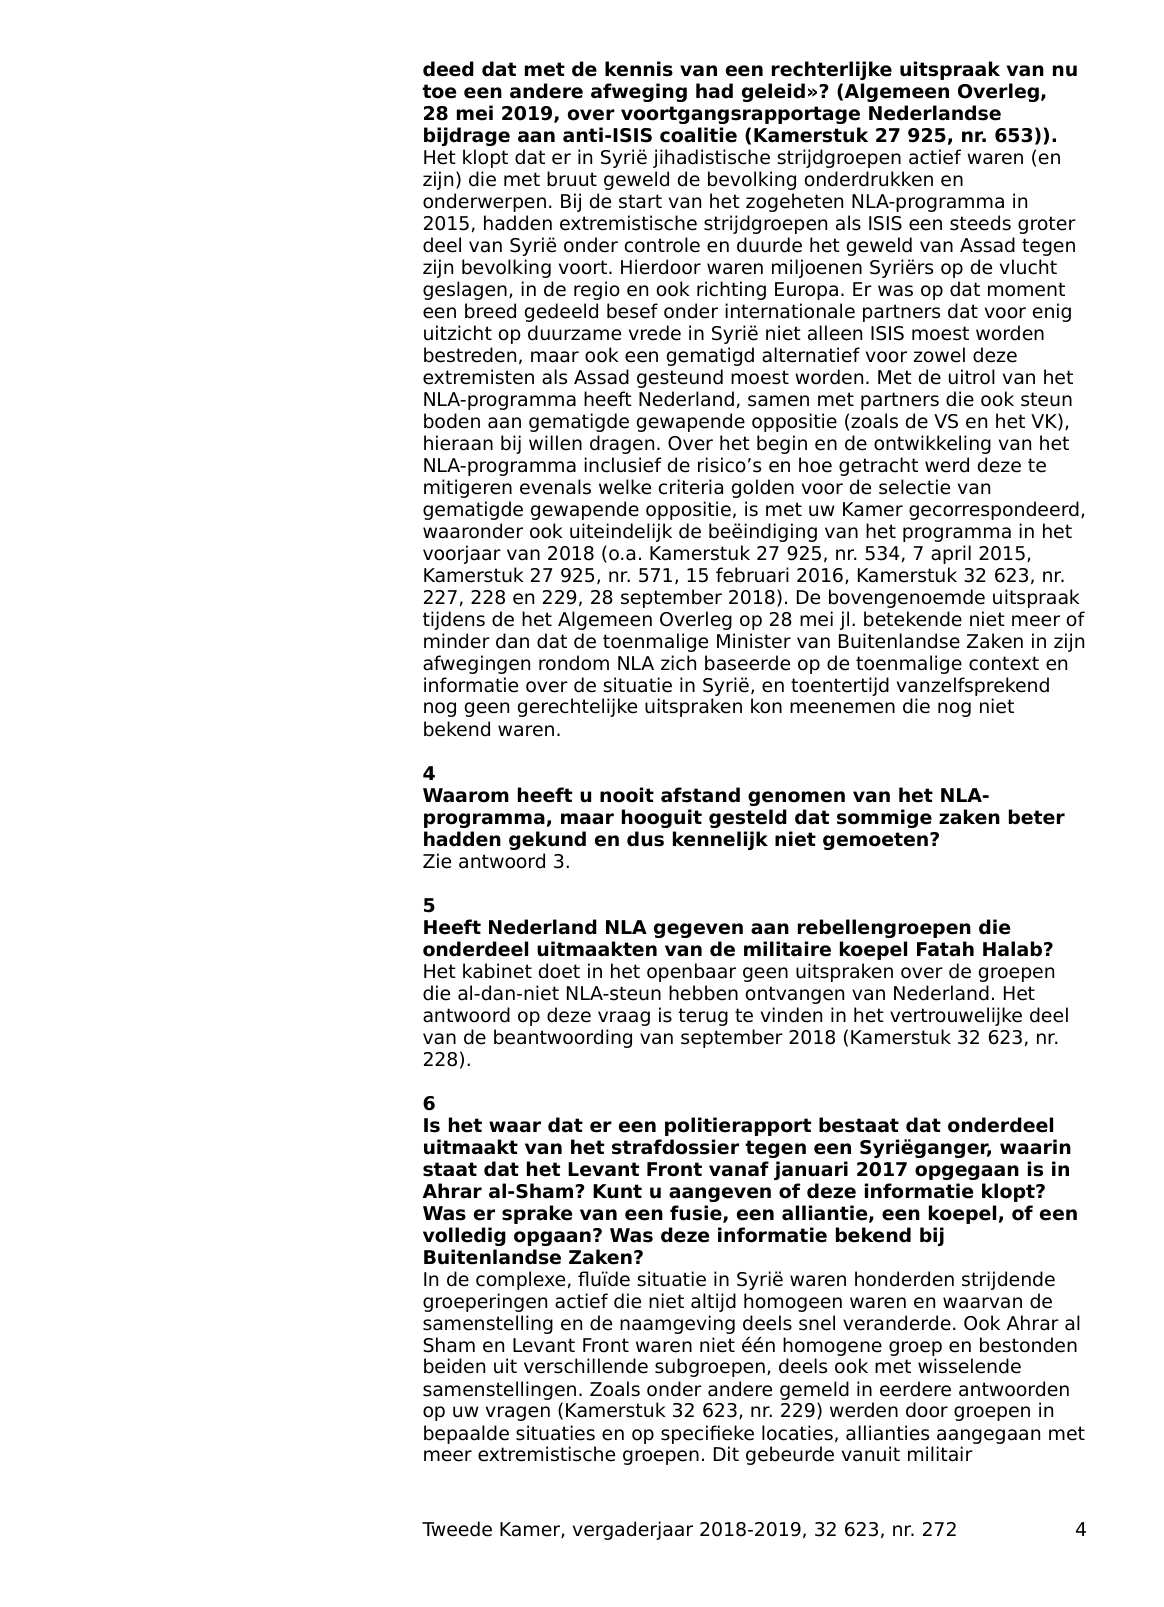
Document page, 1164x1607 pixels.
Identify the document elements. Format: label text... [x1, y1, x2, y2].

text In de complexe, fluïde situatie in Syrië waren honderden strijdende groeperingen actief die niet altijd homogeen waren en waarvan de samenstelling en de naamgeving deels snel veranderde. Ook Ahrar al Sham en Levant Front waren niet één homogene groep en bestonden beiden uit verschillende subgroepen, deels ook met wisselende samenstellingen. Zoals onder andere gemeld in eerdere antwoorden op uw vragen (Kamerstuk 32 623, nr. 229) werden door groepen in bepaalde situaties en op specifieke locaties, allianties aangegaan met meer extremistische groepen. Dit gebeurde vanuit militair [422, 1268, 1087, 1466]
text Zie antwoord 3. [422, 851, 1087, 872]
text 6 [422, 1093, 1087, 1115]
text Is het waar dat er een politierapport bestaat dat onderdeel uitmaakt van het strafdossier tegen een Syriëganger, waarin staat dat het Levant Front vanaf januari 2017 opgegaan is in Ahrar al-Sham? Kunt u aangeven of deze informatie klopt? Was er sprake van een fusie, een alliantie, een koepel, of een volledig opgaan? Was deze informatie bekend bij Buitenlandse Zaken? [422, 1115, 1087, 1268]
text Waarom heeft u nooit afstand genomen van het NLA-programma, maar hooguit gesteld dat sommige zaken beter hadden gekund en dus kennelijk niet gemoeten? [422, 784, 1087, 851]
text 4 [422, 763, 1087, 784]
text Het klopt dat er in Syrië jihadistische strijdgroepen actief waren (en zijn) die met bruut geweld de bevolking onderdrukken en onderwerpen. Bij de start van het zogeheten NLA-programma in 2015, hadden extremistische strijdgroepen als ISIS een steeds groter deel van Syrië onder controle en duurde het geweld van Assad tegen zijn bevolking voort. Hierdoor waren miljoenen Syriërs op de vlucht geslagen, in de regio en ook richting Europa. Er was op dat moment een breed gedeeld besef onder internationale partners dat voor enig uitzicht op duurzame vrede in Syrië niet alleen ISIS moest worden bestreden, maar ook een gematigd alternatief voor zowel deze extremisten als Assad gesteund moest worden. Met de uitrol van het NLA-programma heeft Nederland, samen met partners die ook steun boden aan gematigde gewapende oppositie (zoals de VS en het VK), hieraan bij willen dragen. Over het begin en de ontwikkeling van het NLA-programma inclusief de risico’s en hoe getracht werd deze te mitigeren evenals welke criteria golden voor de selectie van gematigde gewapende oppositie, is met uw Kamer gecorrespondeerd, waaronder ook uiteindelijk de beëindiging van het programma in het voorjaar van 2018 (o.a. Kamerstuk 27 925, nr. 534, 7 april 2015, Kamerstuk 27 925, nr. 571, 15 februari 2016, Kamerstuk 32 623, nr. 227, 228 en 229, 28 september 2018). De bovengenoemde uitspraak tijdens de het Algemeen Overleg op 28 mei jl. betekende niet meer of minder dan dat de toenmalige Minister van Buitenlandse Zaken in zijn afwegingen rondom NLA zich baseerde op de toenmalige context en informatie over de situatie in Syrië, en toentertijd vanzelfsprekend nog geen gerechtelijke uitspraken kon meenemen die nog niet bekend waren. [422, 147, 1087, 740]
text deed dat met de kennis van een rechterlijke uitspraak van nu toe een andere afweging had geleid»? (Algemeen Overleg, 28 mei 2019, over voortgangsrapportage Nederlandse bijdrage aan anti-ISIS coalitie (Kamerstuk 27 925, nr. 653)). [422, 59, 1087, 147]
text Het kabinet doet in het openbaar geen uitspraken over de groepen die al-dan-niet NLA-steun hebben ontvangen van Nederland. Het antwoord op deze vraag is terug te vinden in het vertrouwelijke deel van de beantwoording van september 2018 (Kamerstuk 32 623, nr. 228). [422, 961, 1087, 1071]
text 5 [422, 895, 1087, 917]
text Heeft Nederland NLA gegeven aan rebellengroepen die onderdeel uitmaakten van de militaire koepel Fatah Halab? [422, 917, 1087, 961]
